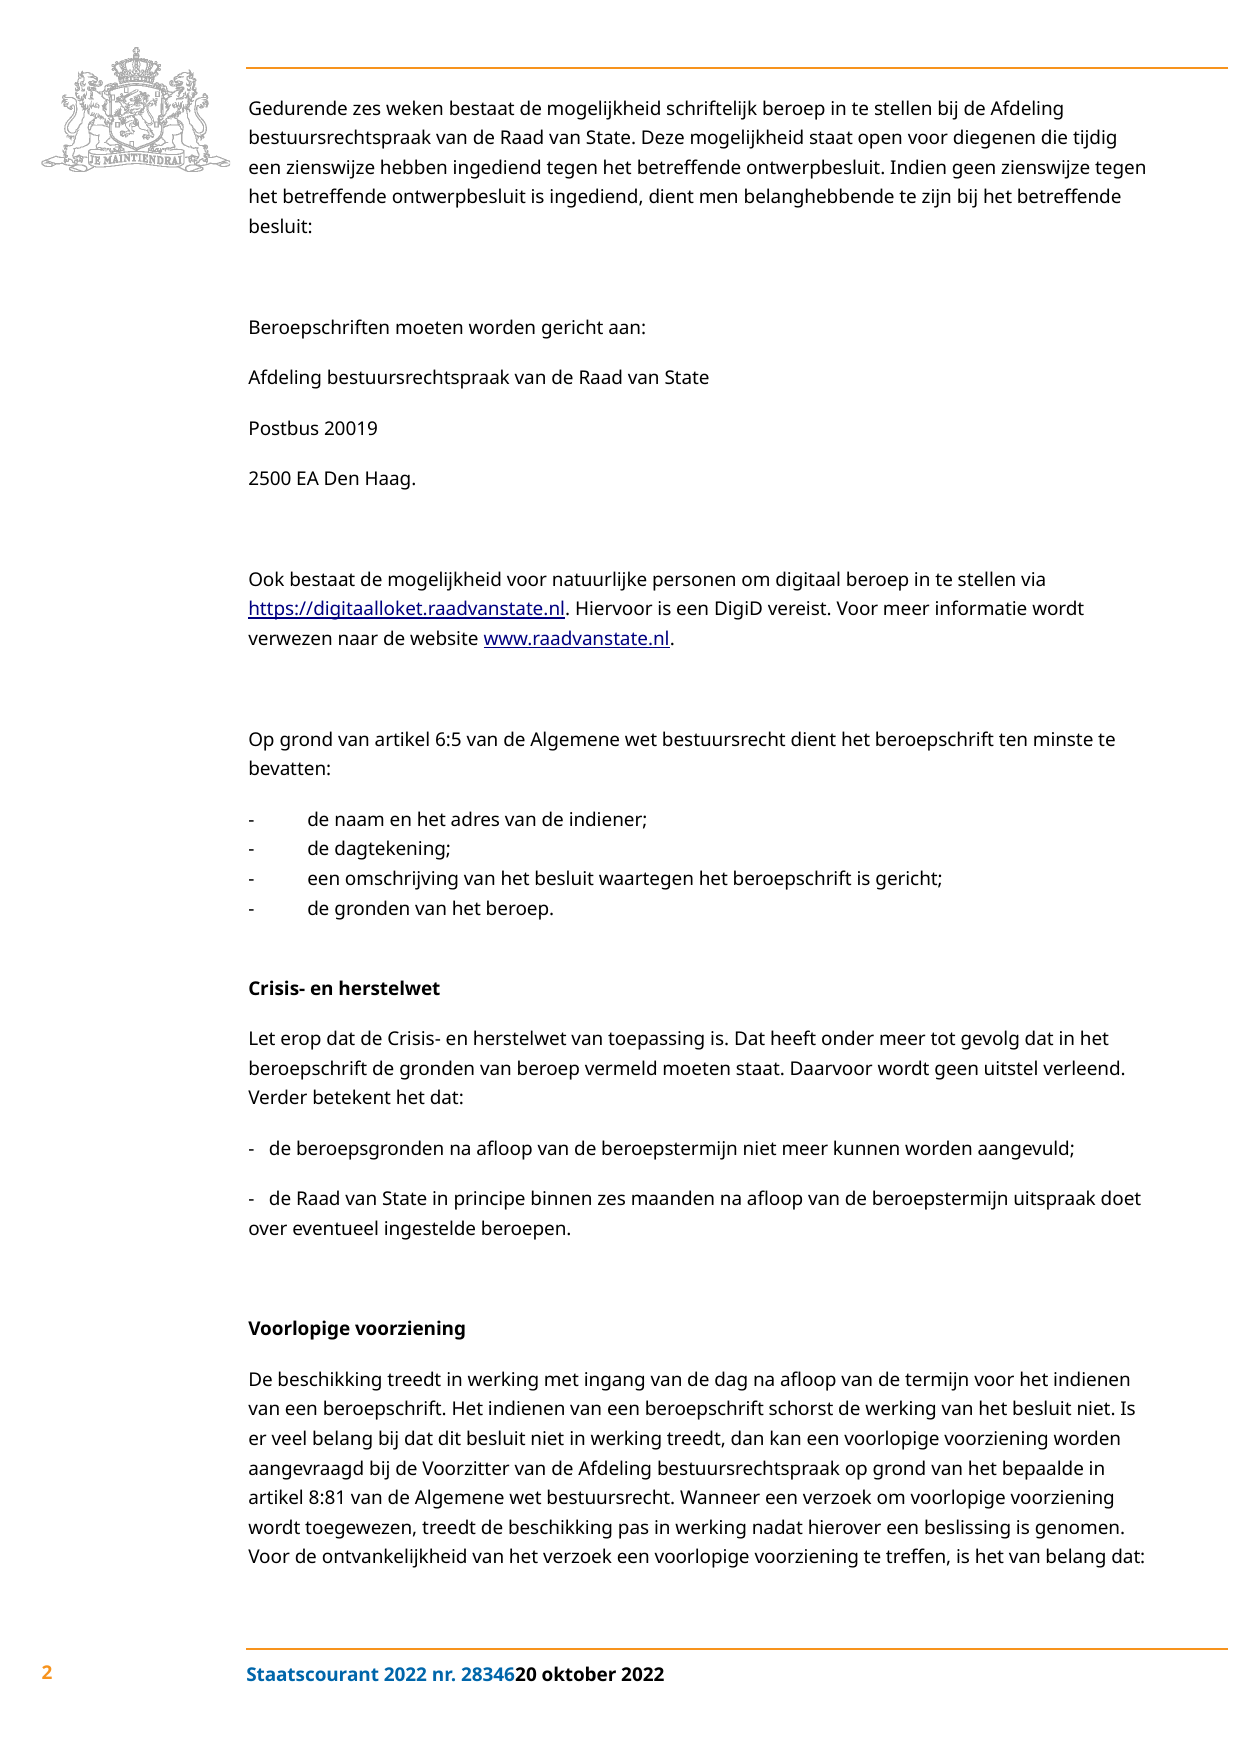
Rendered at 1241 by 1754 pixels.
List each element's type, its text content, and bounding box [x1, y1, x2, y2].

text Beroepschriften moeten worden gericht aan: [248, 314, 1152, 340]
text Voorlopige voorziening [248, 1316, 1152, 1341]
text Crisis- en herstelwet [248, 975, 1152, 1001]
text Postbus 20019 [248, 415, 1152, 441]
text Afdeling bestuursrechtspraak van de Raad van State [248, 364, 1152, 390]
list de dagtekening; [248, 836, 1152, 861]
list de naam en het adres van de indiener; [248, 806, 1152, 832]
list een omschrijving van het besluit waartegen het beroepschrift is gericht; [248, 865, 1152, 891]
picture [41, 47, 231, 172]
text De beschikking treedt in werking met ingang van de dag na afloop van de termijn voor het indienen van een beroepschrift. Het indienen van een beroepschrift schorst de werking van het besluit niet. Is er veel belang bij dat dit besluit niet in werking treedt, dan kan een voorlopige voorziening worden aangevraagd bij de Voorzitter van de Afdeling bestuursrechtspraak op grond van het bepaalde in artikel 8:81 van de Algemene wet bestuursrecht. Wanneer een verzoek om voorlopige voorziening wordt toegewezen, treedt de beschikking pas in werking nadat hierover een beslissing is genomen. Voor de ontvankelijkheid van het verzoek een voorlopige voorziening te treffen, is het van belang dat: [248, 1366, 1152, 1569]
text 2500 EA Den Haag. [248, 465, 1152, 491]
text Op grond van artikel 6:5 van de Algemene wet bestuursrecht dient het beroepschrift ten minste te bevatten: [248, 726, 1152, 781]
list de gronden van het beroep. [248, 895, 1152, 921]
text - de beroepsgronden na afloop van de beroepstermijn niet meer kunnen worden aangevuld; [248, 1135, 1152, 1161]
text - de Raad van State in principe binnen zes maanden na afloop van de beroepstermijn uitspraak doet over eventueel ingestelde beroepen. [248, 1185, 1152, 1241]
text Gedurende zes weken bestaat de mogelijkheid schriftelijk beroep in te stellen bij de Afdeling bestuursrechtspraak van de Raad van State. Deze mogelijkheid staat open voor diegenen die tijdig een zienswijze hebben ingediend tegen het betreffende ontwerpbesluit. Indien geen zienswijze tegen het betreffende ontwerpbesluit is ingediend, dient men belanghebbende te zijn bij het betreffende besluit: [248, 95, 1152, 239]
text Ook bestaat de mogelijkheid voor natuurlijke personen om digitaal beroep in te stellen via https://digitaalloket.raadvanstate.nl. Hiervoor is een DigiD vereist. Voor meer informatie wordt verwezen naar de website www.raadvanstate.nl. [248, 566, 1152, 651]
text Let erop dat de Crisis- en herstelwet van toepassing is. Dat heeft onder meer tot gevolg dat in het beroepschrift de gronden van beroep vermeld moeten staat. Daarvoor wordt geen uitstel verleend. Verder betekent het dat: [248, 1025, 1152, 1110]
